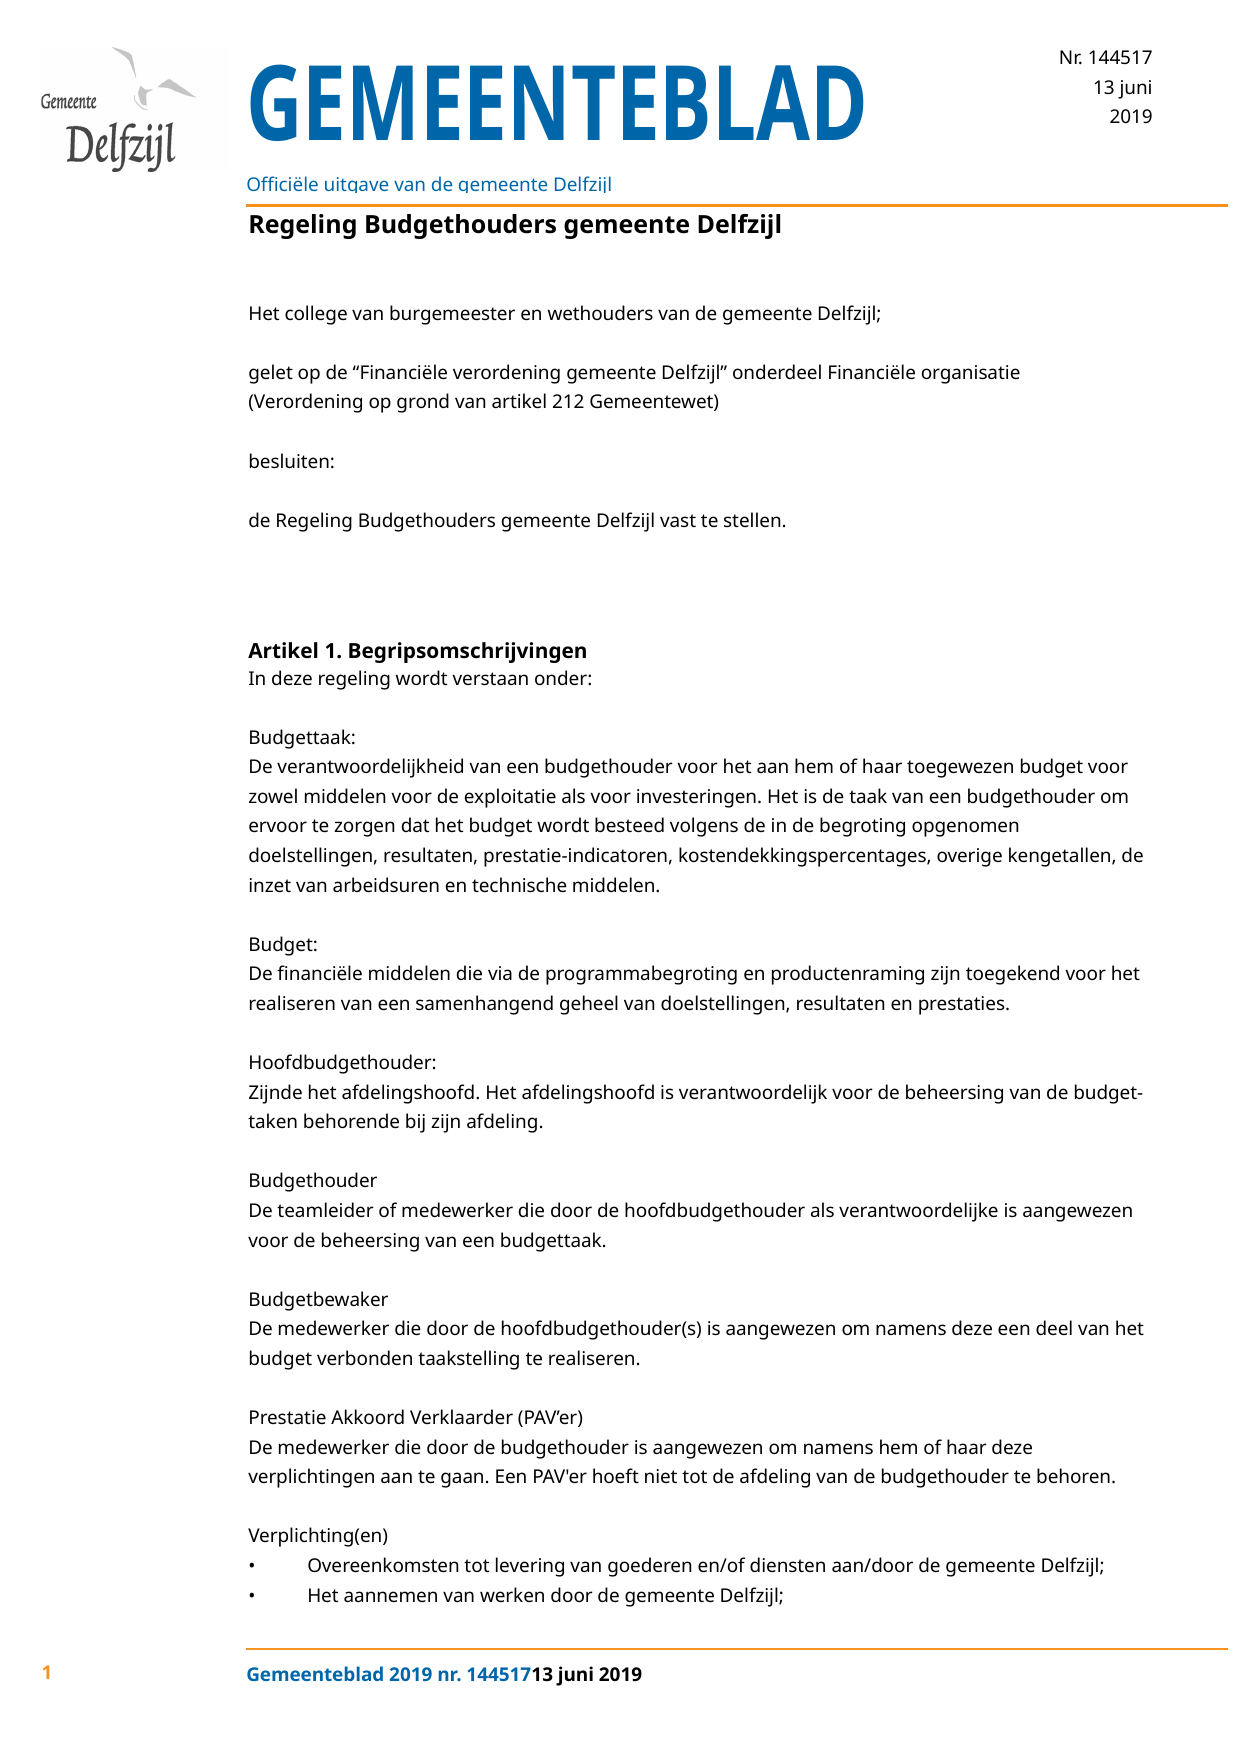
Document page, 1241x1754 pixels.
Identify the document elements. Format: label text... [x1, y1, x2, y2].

text Regeling Budgethouders gemeente Delfzijl [248, 207, 1152, 241]
text De medewerker die door de hoofdbudgethouder(s) is aangewezen om namens deze een deel van het budget verbonden taakstelling te realiseren. [248, 1316, 1152, 1371]
text In deze regeling wordt verstaan onder: [248, 665, 1152, 690]
text Zijnde het afdelingshoofd. Het afdelingshoofd is verantwoordelijk voor de beheersing van de budget-taken behorende bij zijn afdeling. [248, 1079, 1152, 1134]
text De medewerker die door de budgethouder is aangewezen om namens hem of haar deze verplichtingen aan te gaan. Een PAV'er hoeft niet tot de afdeling van de budgethouder te behoren. [248, 1434, 1152, 1489]
text Budget: [248, 931, 1152, 957]
text De teamleider of medewerker die door de hoofdbudgethouder als verantwoordelijke is aangewezen voor de beheersing van een budgettaak. [248, 1197, 1152, 1252]
text Budgettaak: [248, 724, 1152, 749]
text De verantwoordelijkheid van een budgethouder voor het aan hem of haar toegewezen budget voor zowel middelen voor de exploitatie als voor investeringen. Het is de taak van een budgethouder om ervoor te zorgen dat het budget wordt besteed volgens de in de begroting opgenomen doelstellingen, resultaten, prestatie-indicatoren, kostendekkingspercentages, overige kengetallen, de inzet van arbeidsuren en technische middelen. [248, 753, 1152, 897]
text Hoofdbudgethouder: [248, 1049, 1152, 1075]
picture [41, 47, 231, 172]
text gelet op de “Financiële verordening gemeente Delfzijl” onderdeel Financiële organisatie [248, 359, 1152, 385]
text Artikel 1. Begripsomschrijvingen [248, 636, 1152, 665]
text Het college van burgemeester en wethouders van de gemeente Delfzijl; [248, 300, 1152, 326]
text De financiële middelen die via de programmabegroting en productenraming zijn toegekend voor het realiseren van een samenhangend geheel van doelstellingen, resultaten en prestaties. [248, 961, 1152, 1016]
text Budgetbewaker [248, 1286, 1152, 1312]
list Het aannemen van werken door de gemeente Delfzijl; [248, 1582, 1152, 1607]
text (Verordening op grond van artikel 212 Gemeentewet) [248, 389, 1152, 414]
text Verplichting(en) [248, 1523, 1152, 1548]
list Overeenkomsten tot levering van goederen en/of diensten aan/door de gemeente Delfzijl; [248, 1552, 1152, 1578]
text de Regeling Budgethouders gemeente Delfzijl vast te stellen. [248, 507, 1152, 533]
text Budgethouder [248, 1168, 1152, 1193]
text Prestatie Akkoord Verklaarder (PAV’er) [248, 1404, 1152, 1430]
text besluiten: [248, 448, 1152, 473]
